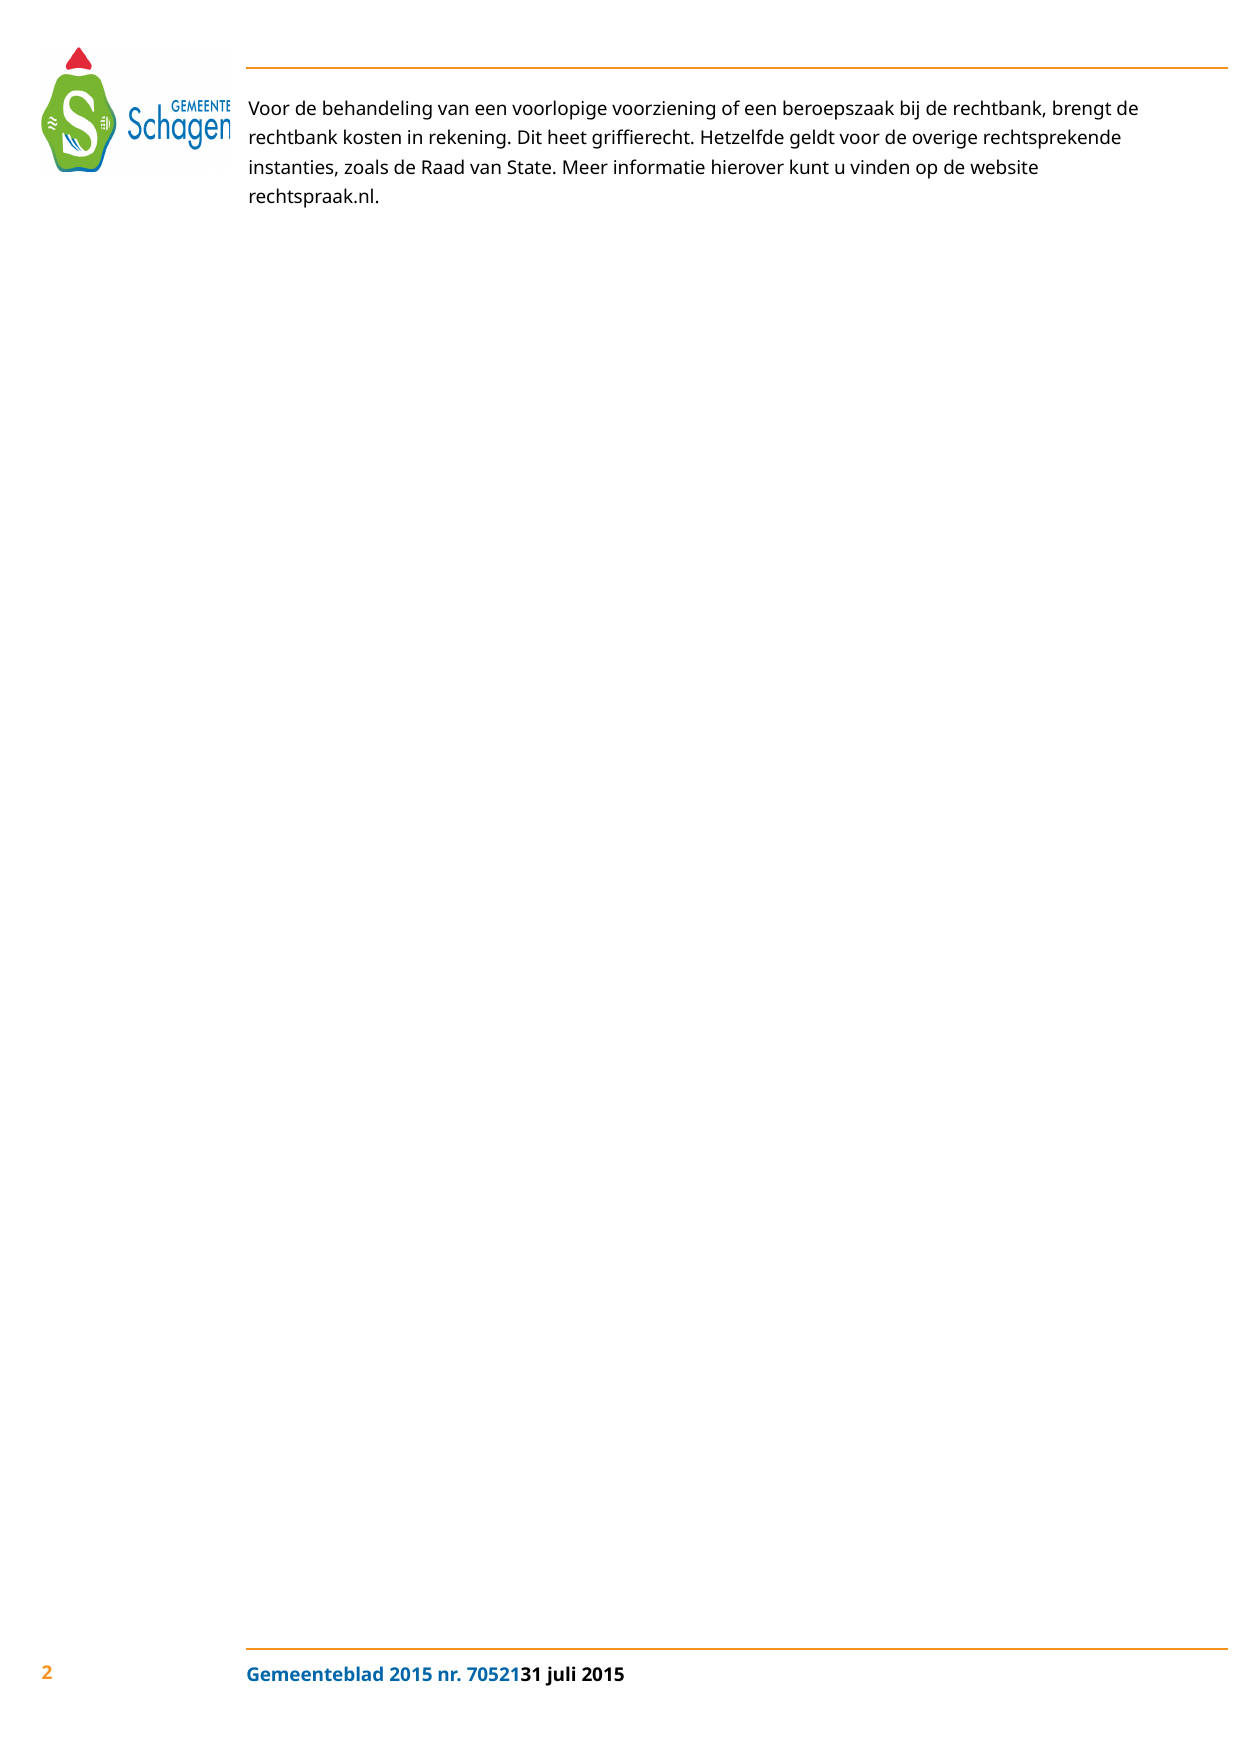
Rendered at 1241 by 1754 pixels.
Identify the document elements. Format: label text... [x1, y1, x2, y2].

picture [41, 47, 231, 172]
text Voor de behandeling van een voorlopige voorziening of een beroepszaak bij de rechtbank, brengt de rechtbank kosten in rekening. Dit heet griffierecht. Hetzelfde geldt voor de overige rechtsprekende instanties, zoals de Raad van State. Meer informatie hierover kunt u vinden op de website rechtspraak.nl. [248, 95, 1152, 209]
